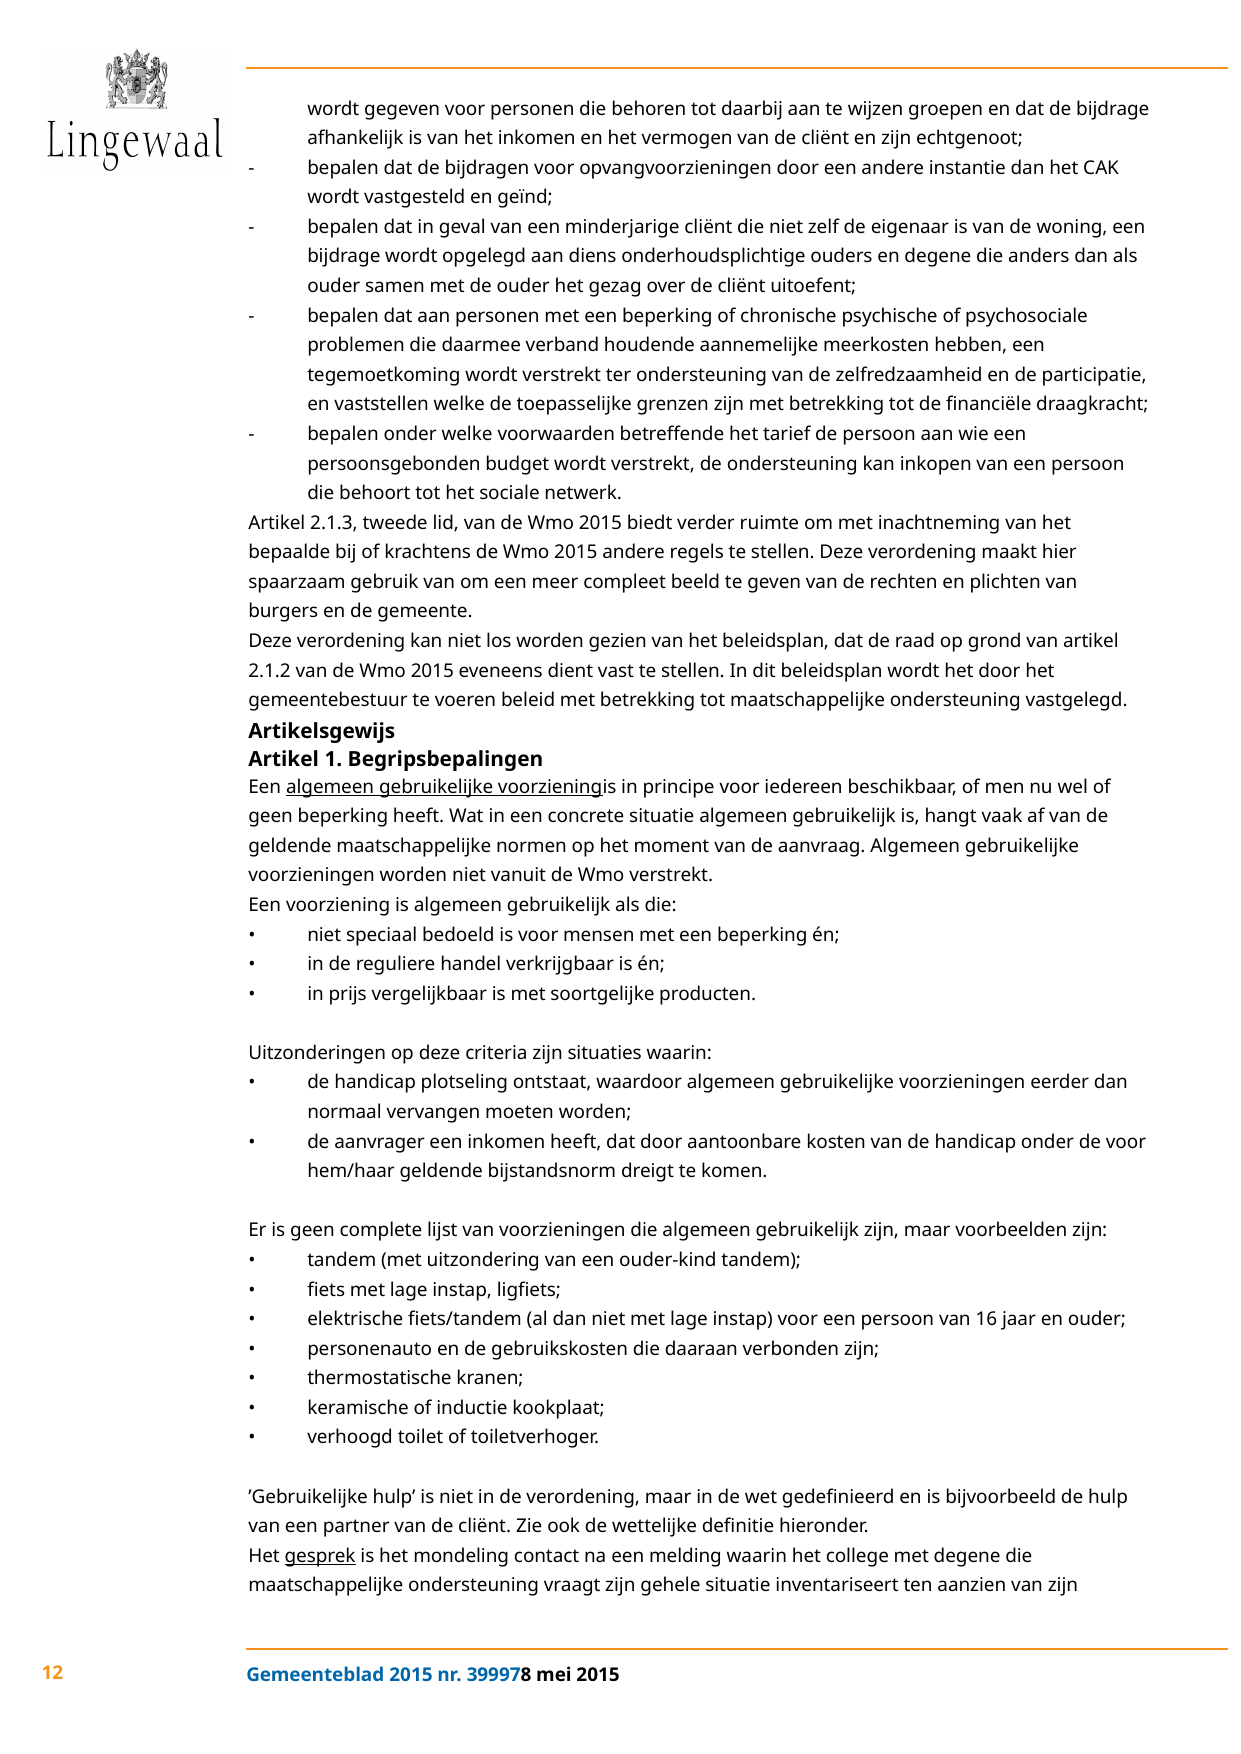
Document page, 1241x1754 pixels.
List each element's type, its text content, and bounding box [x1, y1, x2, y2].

list in prijs vergelijkbaar is met soortgelijke producten. [248, 980, 1152, 1006]
list bepalen dat aan personen met een beperking of chronische psychische of psychosociale problemen die daarmee verband houdende aannemelijke meerkosten hebben, een tegemoetkoming wordt verstrekt ter ondersteuning van de zelfredzaamheid en de participatie, en vaststellen welke de toepasselijke grenzen zijn met betrekking tot de financiële draagkracht; [248, 302, 1152, 416]
text Deze verordening kan niet los worden gezien van het beleidsplan, dat de raad op grond van artikel 2.1.2 van de Wmo 2015 eveneens dient vast te stellen. In dit beleidsplan wordt het door het gemeentebestuur te voeren beleid met betrekking tot maatschappelijke ondersteuning vastgelegd. [248, 627, 1152, 712]
list de handicap plotseling ontstaat, waardoor algemeen gebruikelijke voorzieningen eerder dan normaal vervangen moeten worden; [248, 1069, 1152, 1124]
text Uitzonderingen op deze criteria zijn situaties waarin: [248, 1039, 1152, 1065]
list thermostatische kranen; [248, 1364, 1152, 1390]
list keramische of inductie kookplaat; [248, 1394, 1152, 1420]
text Het gesprek is het mondeling contact na een melding waarin het college met degene die maatschappelijke ondersteuning vraagt zijn gehele situatie inventariseert ten aanzien van zijn [248, 1542, 1152, 1597]
text Er is geen complete lijst van voorzieningen die algemeen gebruikelijk zijn, maar voorbeelden zijn: [248, 1217, 1152, 1242]
list elektrische fiets/tandem (al dan niet met lage instap) voor een persoon van 16 jaar en ouder; [248, 1305, 1152, 1331]
list bepalen dat in geval van een minderjarige cliënt die niet zelf de eigenaar is van de woning, een bijdrage wordt opgelegd aan diens onderhoudsplichtige ouders en degene die anders dan als ouder samen met de ouder het gezag over de cliënt uitoefent; [248, 213, 1152, 298]
picture [41, 47, 231, 172]
list de aanvrager een inkomen heeft, dat door aantoonbare kosten van de handicap onder de voor hem/haar geldende bijstandsnorm dreigt te komen. [248, 1128, 1152, 1183]
text Artikel 2.1.3, tweede lid, van de Wmo 2015 biedt verder ruimte om met inachtneming van het bepaalde bij of krachtens de Wmo 2015 andere regels te stellen. Deze verordening maakt hier spaarzaam gebruik van om een meer compleet beeld te geven van de rechten en plichten van burgers en de gemeente. [248, 509, 1152, 623]
list niet speciaal bedoeld is voor mensen met een beperking én; [248, 921, 1152, 947]
list wordt gegeven voor personen die behoren tot daarbij aan te wijzen groepen en dat de bijdrage afhankelijk is van het inkomen en het vermogen van de cliënt en zijn echtgenoot; [248, 95, 1152, 150]
list tandem (met uitzondering van een ouder-kind tandem); [248, 1246, 1152, 1272]
list personenauto en de gebruikskosten die daaraan verbonden zijn; [248, 1335, 1152, 1361]
text ’Gebruikelijke hulp’ is niet in de verordening, maar in de wet gedefinieerd en is bijvoorbeeld de hulp van een partner van de cliënt. Zie ook de wettelijke definitie hieronder. [248, 1483, 1152, 1538]
text Artikelsgewijs [248, 716, 1152, 744]
list bepalen dat de bijdragen voor opvangvoorzieningen door een andere instantie dan het CAK wordt vastgesteld en geïnd; [248, 154, 1152, 209]
text Een voorziening is algemeen gebruikelijk als die: [248, 891, 1152, 917]
list in de reguliere handel verkrijgbaar is én; [248, 950, 1152, 976]
list bepalen onder welke voorwaarden betreffende het tarief de persoon aan wie een persoonsgebonden budget wordt verstrekt, de ondersteuning kan inkopen van een persoon die behoort tot het sociale netwerk. [248, 420, 1152, 505]
list verhoogd toilet of toiletverhoger. [248, 1424, 1152, 1449]
text Artikel 1. Begripsbepalingen [248, 744, 1152, 773]
text Een algemeen gebruikelijke voorzieningis in principe voor iedereen beschikbaar, of men nu wel of geen beperking heeft. Wat in een concrete situatie algemeen gebruikelijk is, hangt vaak af van de geldende maatschappelijke normen op het moment van de aanvraag. Algemeen gebruikelijke voorzieningen worden niet vanuit de Wmo verstrekt. [248, 773, 1152, 887]
list fiets met lage instap, ligfiets; [248, 1276, 1152, 1302]
